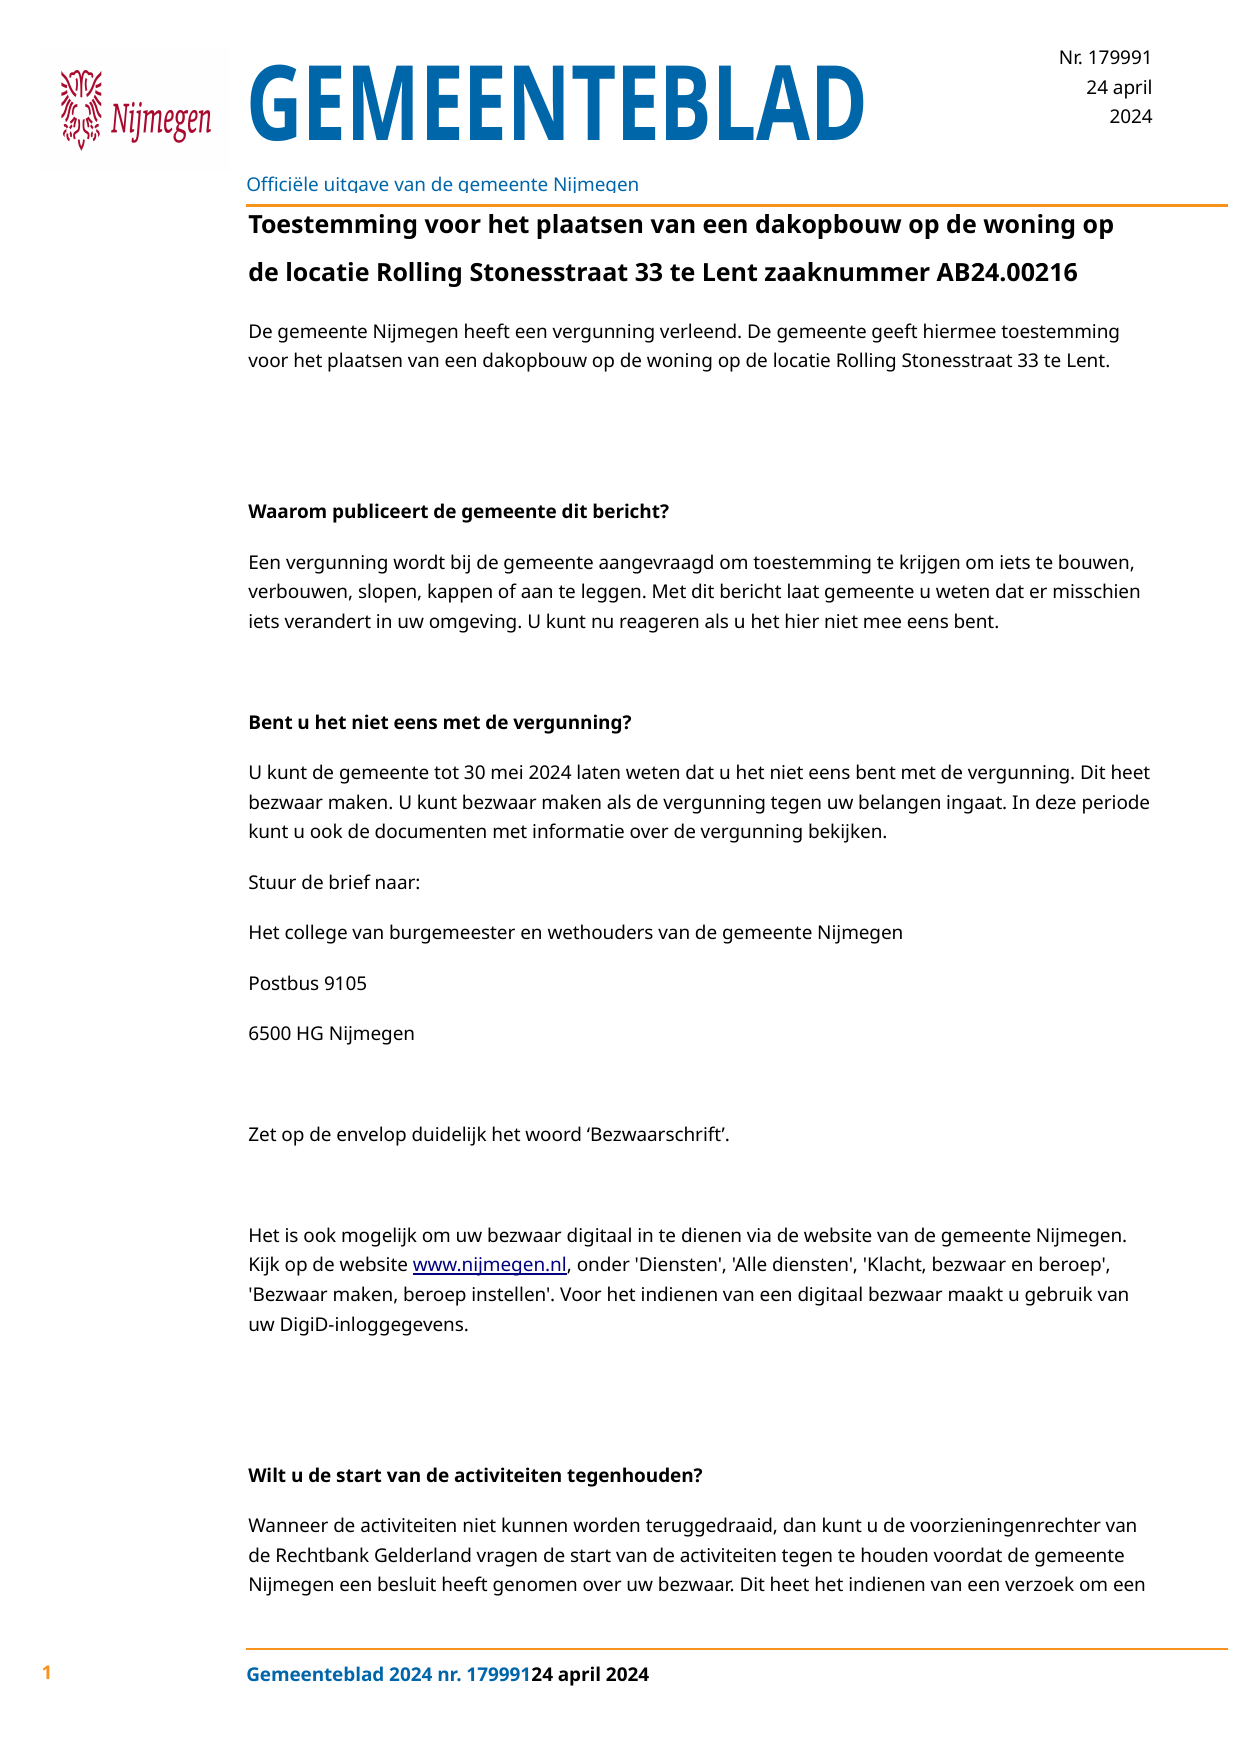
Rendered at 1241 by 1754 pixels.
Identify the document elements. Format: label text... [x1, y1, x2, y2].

text Postbus 9105 [248, 970, 1152, 996]
text Wanneer de activiteiten niet kunnen worden teruggedraaid, dan kunt u de voorzieningenrechter van de Rechtbank Gelderland vragen de start van de activiteiten tegen te houden voordat de gemeente Nijmegen een besluit heeft genomen over uw bezwaar. Dit heet het indienen van een verzoek om een [248, 1512, 1152, 1597]
text 6500 HG Nijmegen [248, 1020, 1152, 1046]
text Het is ook mogelijk om uw bezwaar digitaal in te dienen via de website van de gemeente Nijmegen. Kijk op de website www.nijmegen.nl, onder 'Diensten', 'Alle diensten', 'Klacht, bezwaar en beroep', 'Bezwaar maken, beroep instellen'. Voor het indienen van een digitaal bezwaar maakt u gebruik van uw DigiD-inloggegevens. [248, 1222, 1152, 1337]
text Stuur de brief naar: [248, 869, 1152, 895]
text Waarom publiceert de gemeente dit bericht? [248, 499, 1152, 524]
text Wilt u de start van de activiteiten tegenhouden? [248, 1462, 1152, 1488]
text U kunt de gemeente tot 30 mei 2024 laten weten dat u het niet eens bent met de vergunning. Dit heet bezwaar maken. U kunt bezwaar maken als de vergunning tegen uw belangen ingaat. In deze periode kunt u ook de documenten met informatie over de vergunning bekijken. [248, 759, 1152, 844]
text De gemeente Nijmegen heeft een vergunning verleend. De gemeente geeft hiermee toestemming voor het plaatsen van een dakopbouw op de woning op de locatie Rolling Stonesstraat 33 te Lent. [248, 318, 1152, 373]
text Bent u het niet eens met de vergunning? [248, 709, 1152, 735]
text Toestemming voor het plaatsen van een dakopbouw op de woning op de locatie Rolling Stonesstraat 33 te Lent zaaknummer AB24.00216 [248, 207, 1152, 288]
text Een vergunning wordt bij de gemeente aangevraagd om toestemming te krijgen om iets te bouwen, verbouwen, slopen, kappen of aan te leggen. Met dit bericht laat gemeente u weten dat er misschien iets verandert in uw omgeving. U kunt nu reageren als u het hier niet mee eens bent. [248, 549, 1152, 634]
text Zet op de envelop duidelijk het woord ‘Bezwaarschrift’. [248, 1121, 1152, 1147]
picture [41, 47, 231, 172]
text Het college van burgemeester en wethouders van de gemeente Nijmegen [248, 919, 1152, 945]
